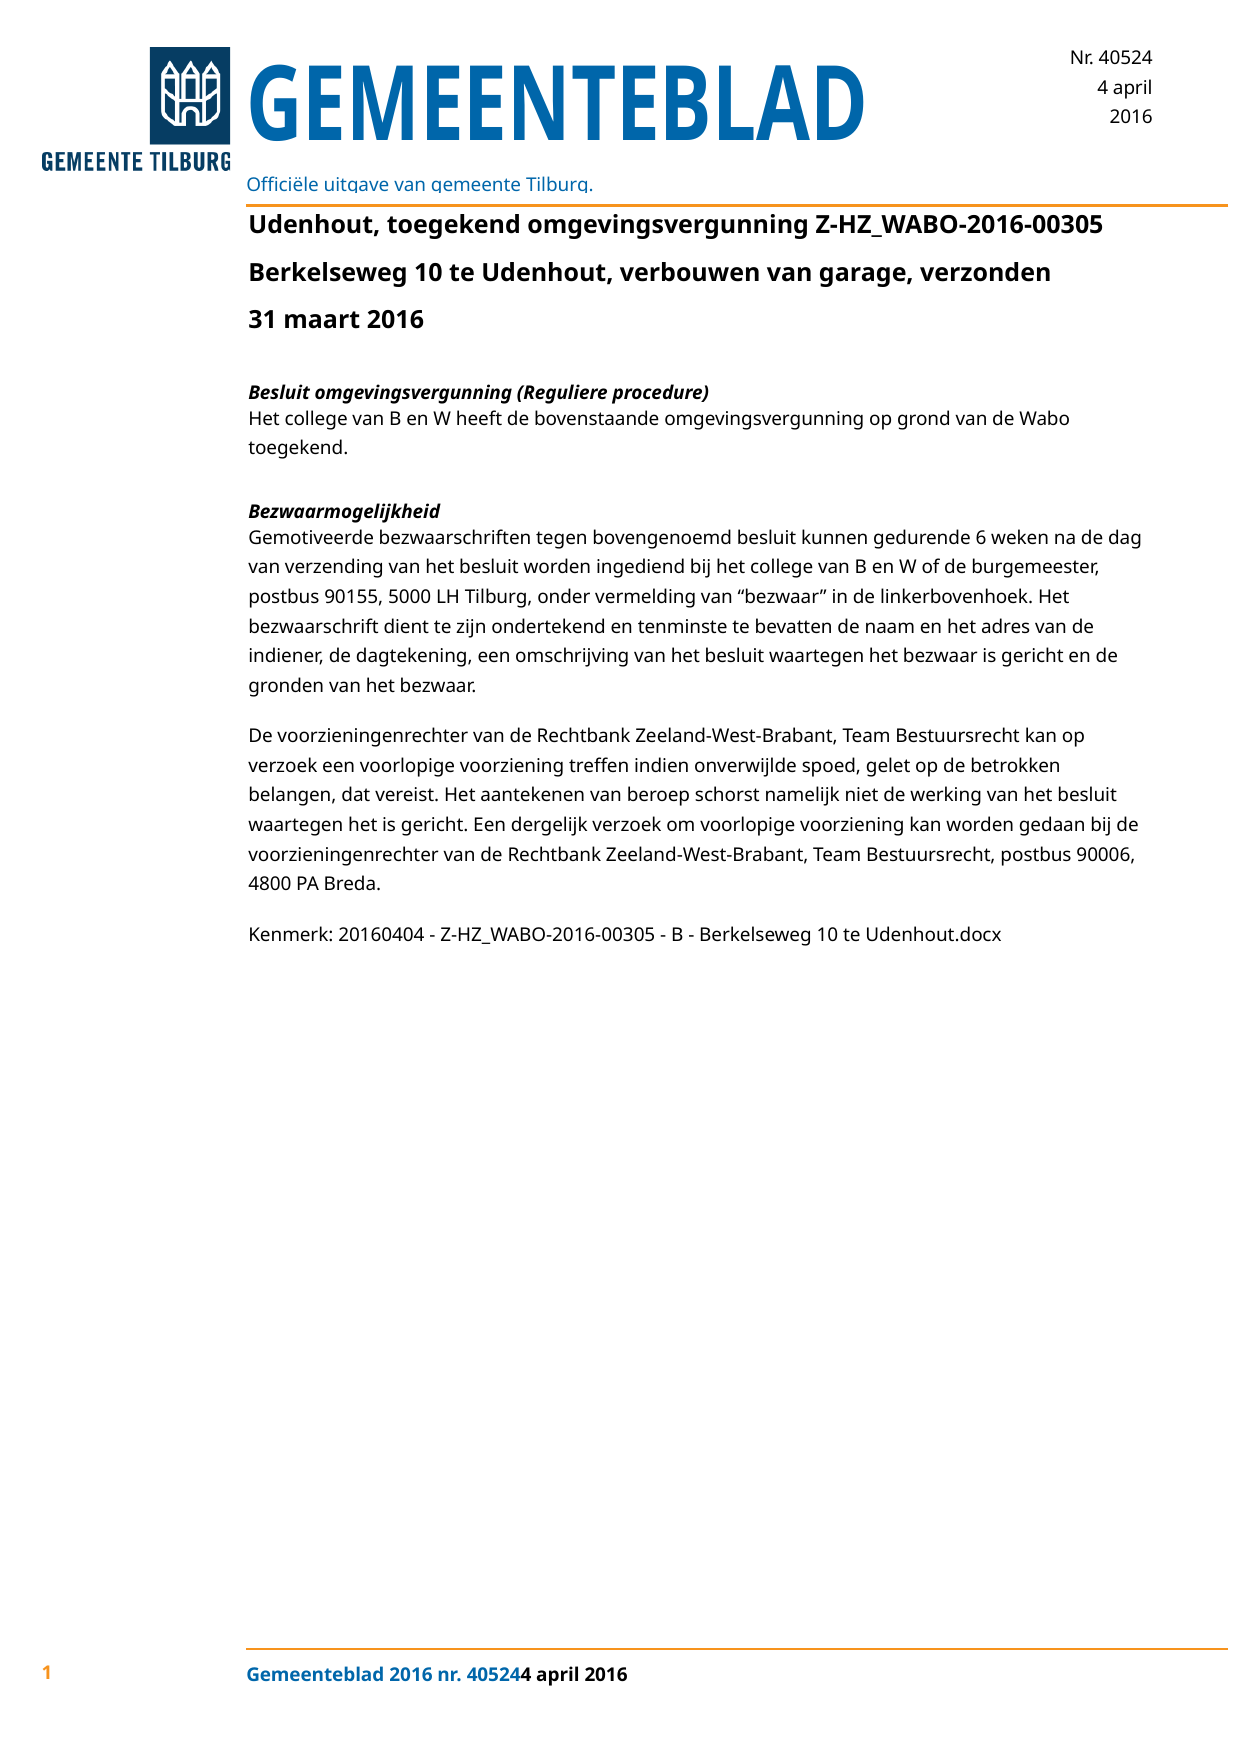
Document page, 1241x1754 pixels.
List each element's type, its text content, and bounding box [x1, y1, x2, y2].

text De voorzieningenrechter van de Rechtbank Zeeland-West-Brabant, Team Bestuursrecht kan op verzoek een voorlopige voorziening treffen indien onverwijlde spoed, gelet op de betrokken belangen, dat vereist. Het aantekenen van beroep schorst namelijk niet de werking van het besluit waartegen het is gericht. Een dergelijk verzoek om voorlopige voorziening kan worden gedaan bij de voorzieningenrechter van de Rechtbank Zeeland-West-Brabant, Team Bestuursrecht, postbus 90006, 4800 PA Breda. [248, 722, 1152, 896]
text Bezwaarmogelijkheid [248, 498, 1152, 524]
picture [41, 47, 231, 172]
text Besluit omgevingsvergunning (Reguliere procedure) [248, 379, 1152, 405]
text Het college van B en W heeft de bovenstaande omgevingsvergunning op grond van de Wabo toegekend. [248, 405, 1152, 460]
text Udenhout, toegekend omgevingsvergunning Z-HZ_WABO-2016-00305 Berkelseweg 10 te Udenhout, verbouwen van garage, verzonden 31 maart 2016 [248, 207, 1152, 336]
text Kenmerk: 20160404 - Z-HZ_WABO-2016-00305 - B - Berkelseweg 10 te Udenhout.docx [248, 921, 1152, 946]
text Gemotiveerde bezwaarschriften tegen bovengenoemd besluit kunnen gedurende 6 weken na de dag van verzending van het besluit worden ingediend bij het college van B en W of de burgemeester, postbus 90155, 5000 LH Tilburg, onder vermelding van “bezwaar” in de linkerbovenhoek. Het bezwaarschrift dient te zijn ondertekend en tenminste te bevatten de naam en het adres van de indiener, de dagtekening, een omschrijving van het besluit waartegen het bezwaar is gericht en de gronden van het bezwaar. [248, 524, 1152, 698]
